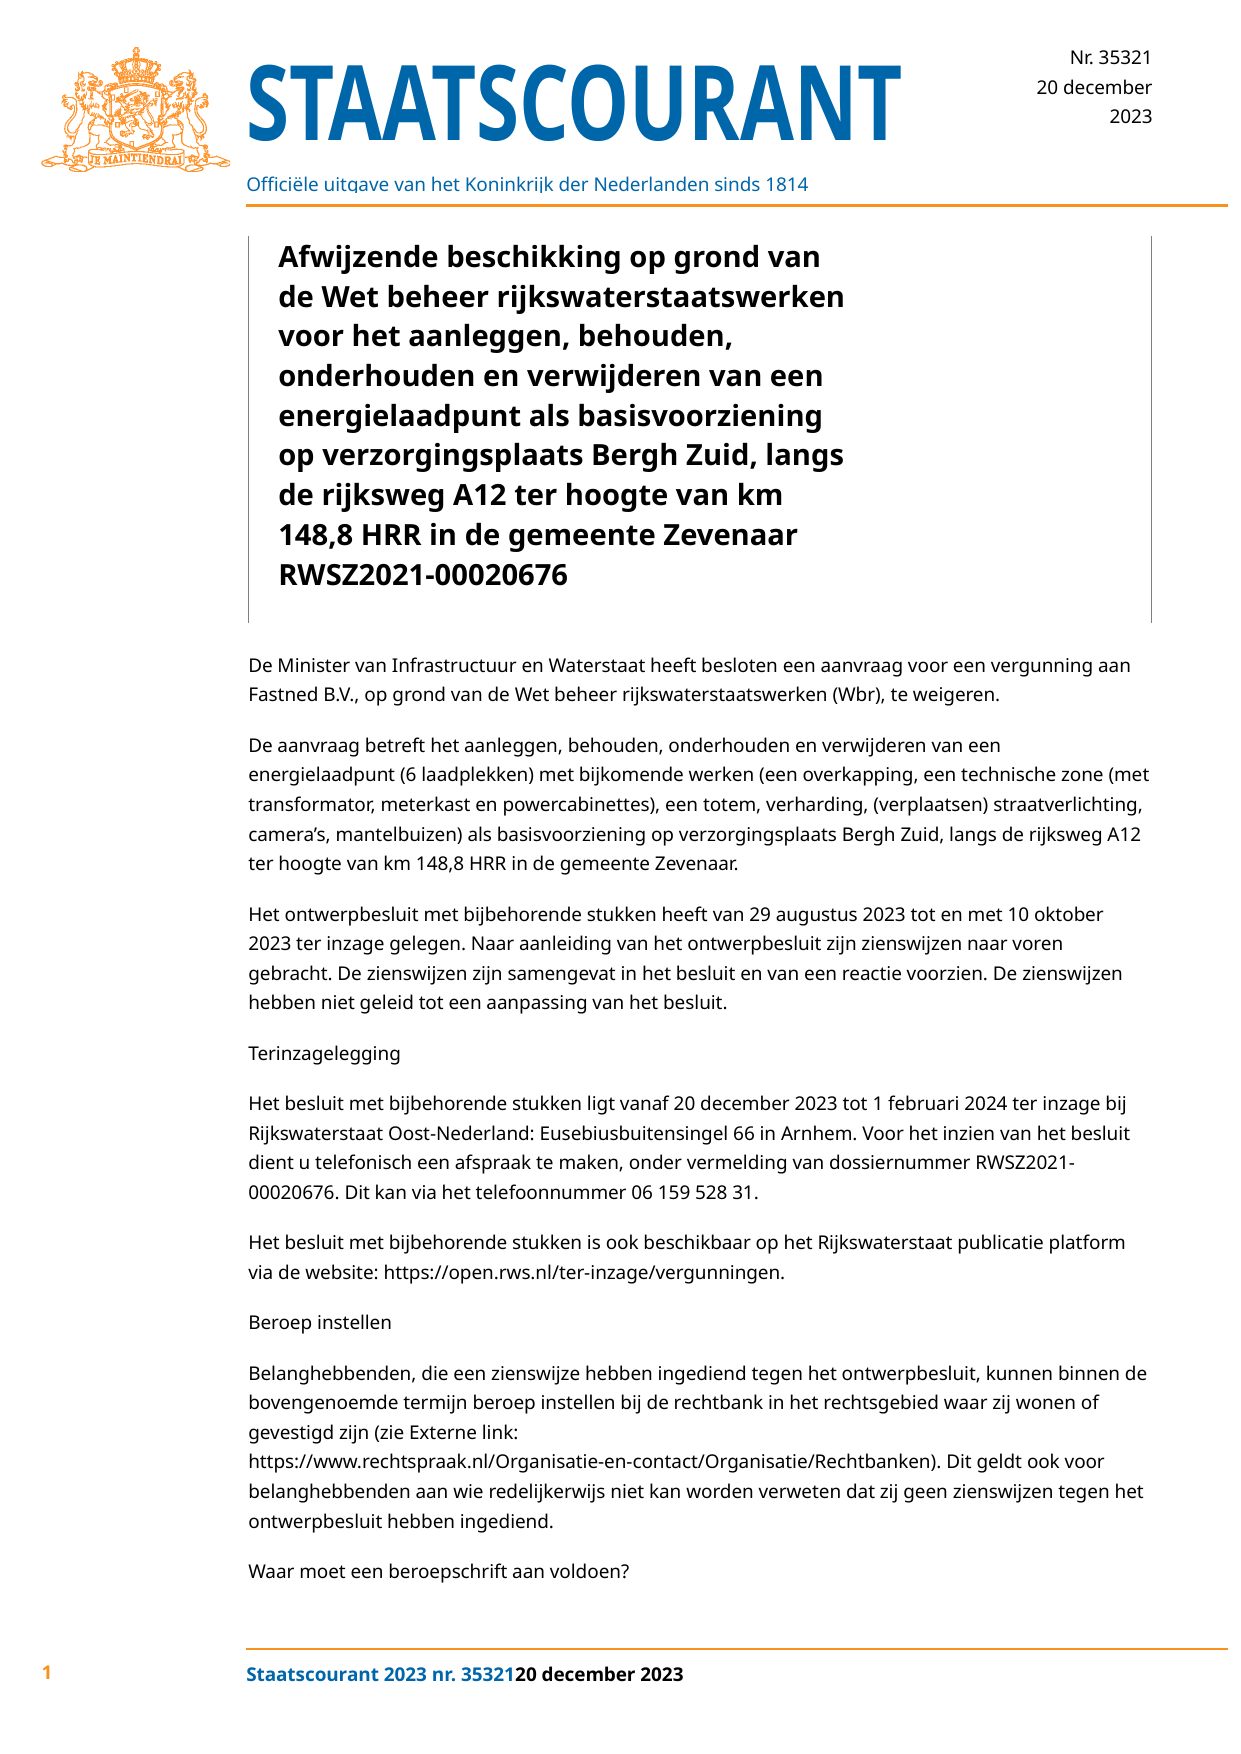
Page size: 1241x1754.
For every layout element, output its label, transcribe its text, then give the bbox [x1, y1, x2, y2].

text Belanghebbenden, die een zienswijze hebben ingediend tegen het ontwerpbesluit, kunnen binnen de bovengenoemde termijn beroep instellen bij de rechtbank in het rechtsgebied waar zij wonen of gevestigd zijn (zie Externe link: https://www.rechtspraak.nl/Organisatie-en-contact/Organisatie/Rechtbanken). Dit geldt ook voor belanghebbenden aan wie redelijkerwijs niet kan worden verweten dat zij geen zienswijzen tegen het ontwerpbesluit hebben ingediend. [248, 1360, 1152, 1534]
text De Minister van Infrastructuur en Waterstaat heeft besloten een aanvraag voor een vergunning aan Fastned B.V., op grond van de Wet beheer rijkswaterstaatswerken (Wbr), te weigeren. [248, 652, 1152, 707]
table_header [850, 236, 912, 413]
table_header [1090, 236, 1151, 413]
text Waar moet een beroepschrift aan voldoen? [248, 1558, 1152, 1584]
text Het besluit met bijbehorende stukken is ook beschikbaar op het Rijkswaterstaat publicatie platform via de website: https://open.rws.nl/ter-inzage/vergunningen. [248, 1229, 1152, 1285]
text Terinzagelegging [248, 1040, 1152, 1066]
table_header [850, 414, 1151, 623]
text Het ontwerpbesluit met bijbehorende stukken heeft van 29 augustus 2023 tot en met 10 oktober 2023 ter inzage gelegen. Naar aanleiding van het ontwerpbesluit zijn zienswijzen naar voren gebracht. De zienswijzen zijn samengevat in het besluit en van een reactie voorzien. De zienswijzen hebben niet geleid tot een aanpassing van het besluit. [248, 901, 1152, 1015]
text Beroep instellen [248, 1309, 1152, 1335]
picture [41, 47, 231, 172]
text De aanvraag betreft het aanleggen, behouden, onderhouden en verwijderen van een energielaadpunt (6 laadplekken) met bijkomende werken (een overkapping, een technische zone (met transformator, meterkast en powercabinettes), een totem, verharding, (verplaatsen) straatverlichting, camera’s, mantelbuizen) als basisvoorziening op verzorgingsplaats Bergh Zuid, langs de rijksweg A12 ter hoogte van km 148,8 HRR in de gemeente Zevenaar. [248, 732, 1152, 876]
picture [912, 236, 1090, 414]
table_header Afwijzende beschikking op grond van de Wet beheer rijkswaterstaatswerken voor het aanleggen, behouden, onderhouden en verwijderen van een energielaadpunt als basisvoorziening op verzorgingsplaats Bergh Zuid, langs de rijksweg A12 ter hoogte van km 148,8 HRR in de gemeente Zevenaar RWSZ2021-00020676 [249, 236, 850, 623]
text Het besluit met bijbehorende stukken ligt vanaf 20 december 2023 tot 1 februari 2024 ter inzage bij Rijkswaterstaat Oost-Nederland: Eusebiusbuitensingel 66 in Arnhem. Voor het inzien van het besluit dient u telefonisch een afspraak te maken, onder vermelding van dossiernummer RWSZ2021-00020676. Dit kan via het telefoonnummer 06 159 528 31. [248, 1090, 1152, 1205]
